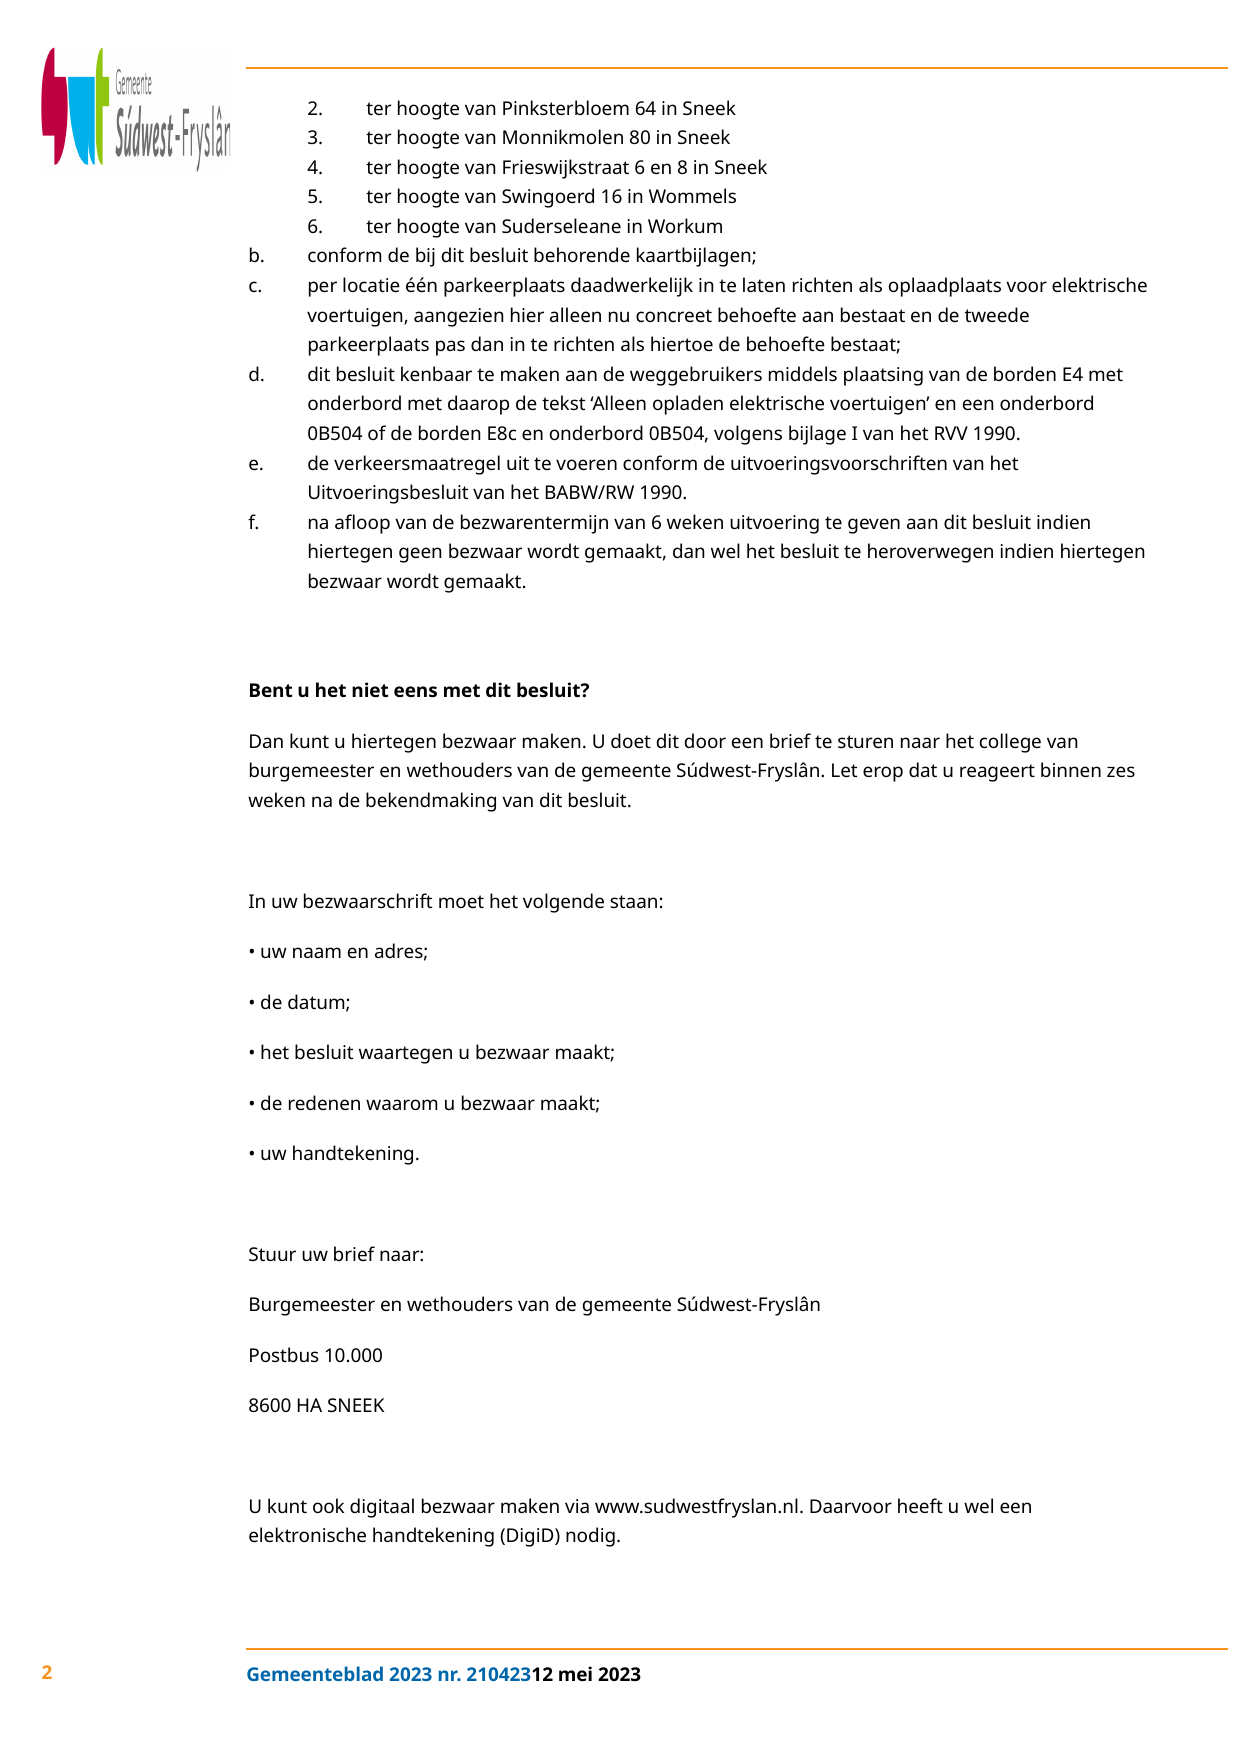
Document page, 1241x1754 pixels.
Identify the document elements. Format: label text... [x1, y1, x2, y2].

list ter hoogte van Suderseleane in Workum [307, 213, 1152, 239]
list ter hoogte van Frieswijkstraat 6 en 8 in Sneek [307, 154, 1152, 180]
text • de redenen waarom u bezwaar maakt; [248, 1090, 1152, 1116]
text Bent u het niet eens met dit besluit? [248, 678, 1152, 703]
text In uw bezwaarschrift moet het volgende staan: [248, 888, 1152, 914]
text U kunt ook digitaal bezwaar maken via www.sudwestfryslan.nl. Daarvoor heeft u wel een elektronische handtekening (DigiD) nodig. [248, 1493, 1152, 1548]
text Postbus 10.000 [248, 1342, 1152, 1368]
list ter hoogte van Monnikmolen 80 in Sneek [307, 124, 1152, 150]
text Burgemeester en wethouders van de gemeente Súdwest-Fryslân [248, 1291, 1152, 1317]
list ter hoogte van Pinksterbloem 64 in Sneek [307, 95, 1152, 121]
text • het besluit waartegen u bezwaar maakt; [248, 1039, 1152, 1065]
list ter hoogte van Swingoerd 16 in Wommels [307, 183, 1152, 209]
list de verkeersmaatregel uit te voeren conform de uitvoeringsvoorschriften van het Uitvoeringsbesluit van het BABW/RW 1990. [248, 450, 1152, 505]
list na afloop van de bezwarentermijn van 6 weken uitvoering te geven aan dit besluit indien hiertegen geen bezwaar wordt gemaakt, dan wel het besluit te heroverwegen indien hiertegen bezwaar wordt gemaakt. [248, 509, 1152, 594]
list conform de bij dit besluit behorende kaartbijlagen; [248, 243, 1152, 268]
picture [41, 47, 231, 172]
text • de datum; [248, 989, 1152, 1015]
list per locatie één parkeerplaats daadwerkelijk in te laten richten als oplaadplaats voor elektrische voertuigen, aangezien hier alleen nu concreet behoefte aan bestaat en de tweede parkeerplaats pas dan in te richten als hiertoe de behoefte bestaat; [248, 272, 1152, 357]
text 8600 HA SNEEK [248, 1392, 1152, 1418]
text • uw naam en adres; [248, 938, 1152, 964]
text • uw handtekening. [248, 1140, 1152, 1166]
text Stuur uw brief naar: [248, 1241, 1152, 1267]
list dit besluit kenbaar te maken aan de weggebruikers middels plaatsing van de borden E4 met onderbord met daarop de tekst ‘Alleen opladen elektrische voertuigen’ en een onderbord 0B504 of de borden E8c en onderbord 0B504, volgens bijlage I van het RVV 1990. [248, 361, 1152, 446]
text Dan kunt u hiertegen bezwaar maken. U doet dit door een brief te sturen naar het college van burgemeester en wethouders van de gemeente Súdwest-Fryslân. Let erop dat u reageert binnen zes weken na de bekendmaking van dit besluit. [248, 728, 1152, 813]
